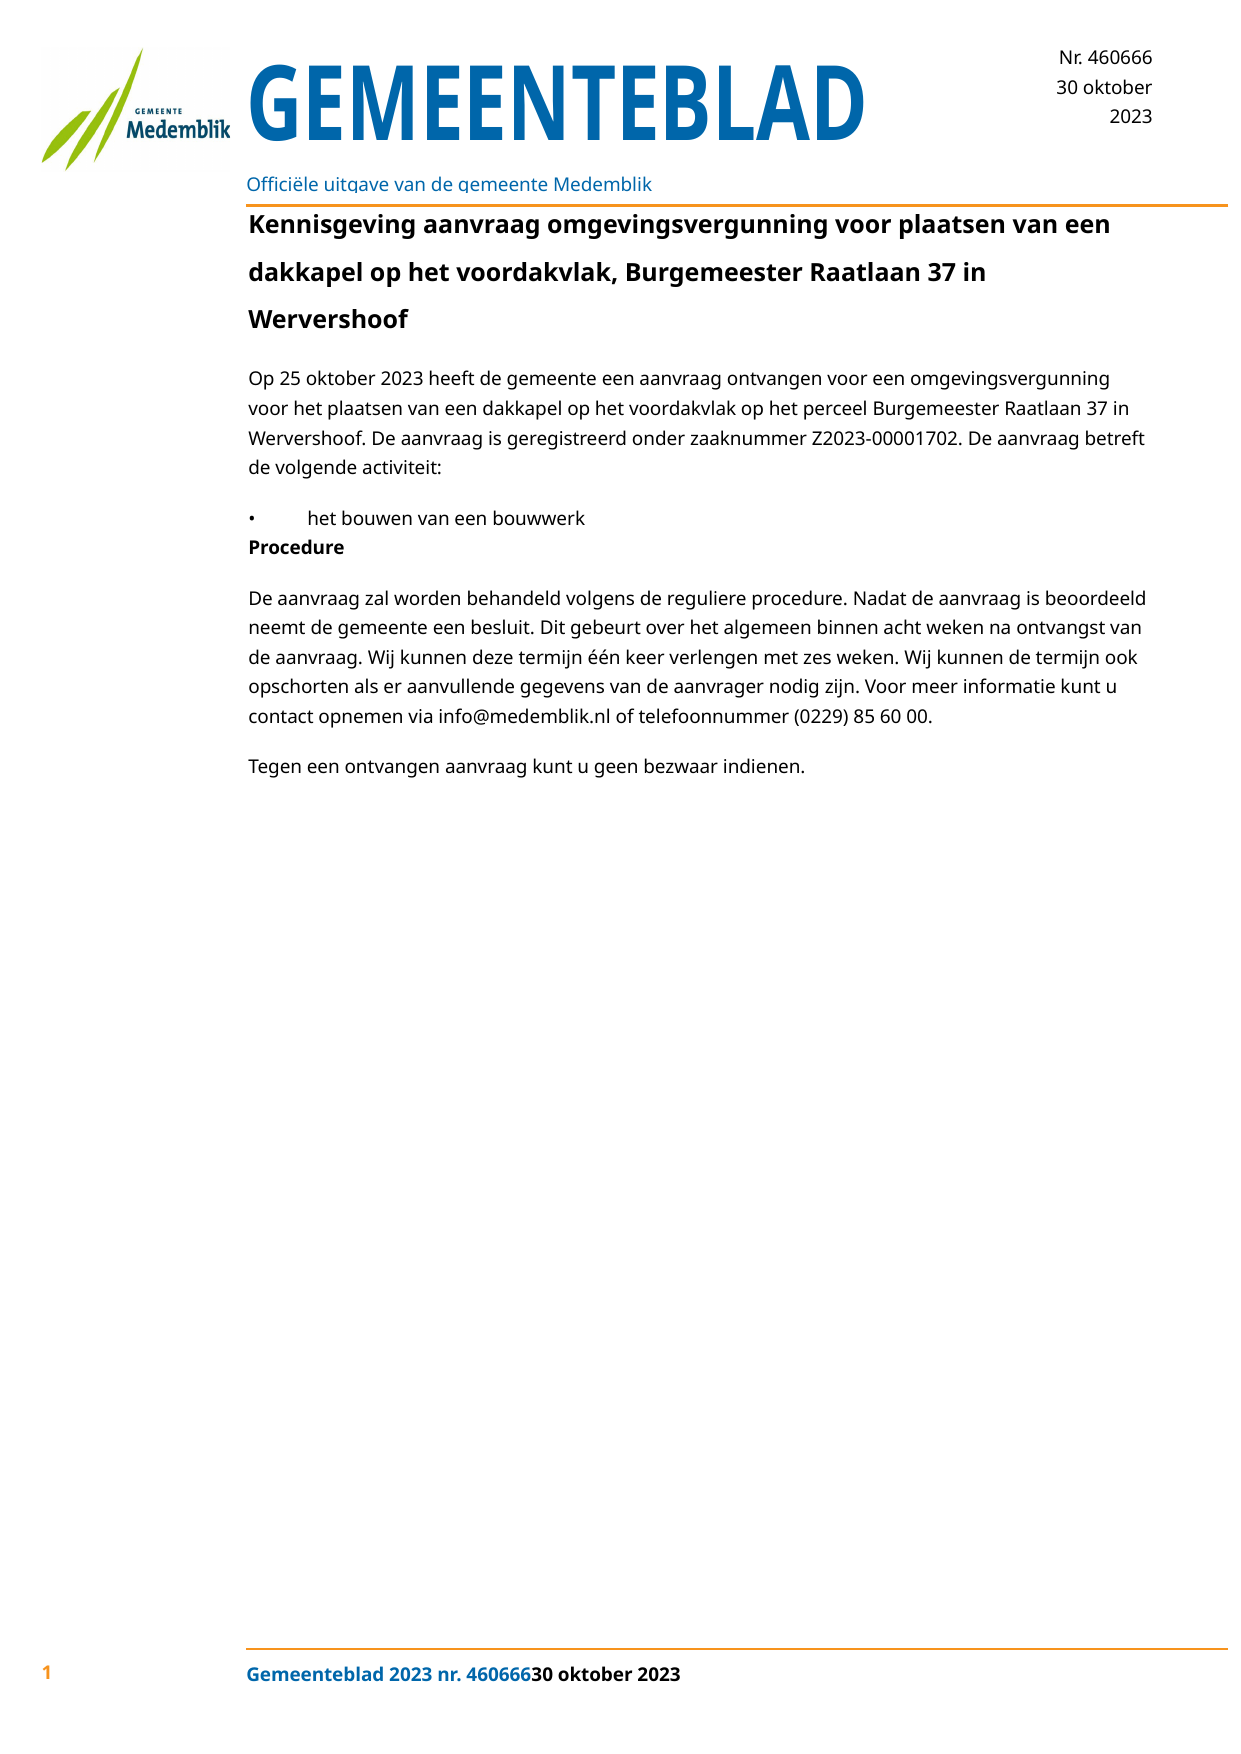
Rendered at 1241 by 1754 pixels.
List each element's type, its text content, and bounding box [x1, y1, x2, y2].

text De aanvraag zal worden behandeld volgens de reguliere procedure. Nadat de aanvraag is beoordeeld neemt de gemeente een besluit. Dit gebeurt over het algemeen binnen acht weken na ontvangst van de aanvraag. Wij kunnen deze termijn één keer verlengen met zes weken. Wij kunnen de termijn ook opschorten als er aanvullende gegevens van de aanvrager nodig zijn. Voor meer informatie kunt u contact opnemen via info@medemblik.nl of telefoonnummer (0229) 85 60 00. [248, 585, 1152, 729]
text Procedure [248, 534, 1152, 560]
picture [41, 47, 231, 172]
text Tegen een ontvangen aanvraag kunt u geen bezwaar indienen. [248, 753, 1152, 779]
list het bouwen van een bouwwerk [248, 505, 1152, 530]
text Kennisgeving aanvraag omgevingsvergunning voor plaatsen van een dakkapel op het voordakvlak, Burgemeester Raatlaan 37 in Wervershoof [248, 207, 1152, 336]
text Op 25 oktober 2023 heeft de gemeente een aanvraag ontvangen voor een omgevingsvergunning voor het plaatsen van een dakkapel op het voordakvlak op het perceel Burgemeester Raatlaan 37 in Wervershoof. De aanvraag is geregistreerd onder zaaknummer Z2023-00001702. De aanvraag betreft de volgende activiteit: [248, 366, 1152, 480]
